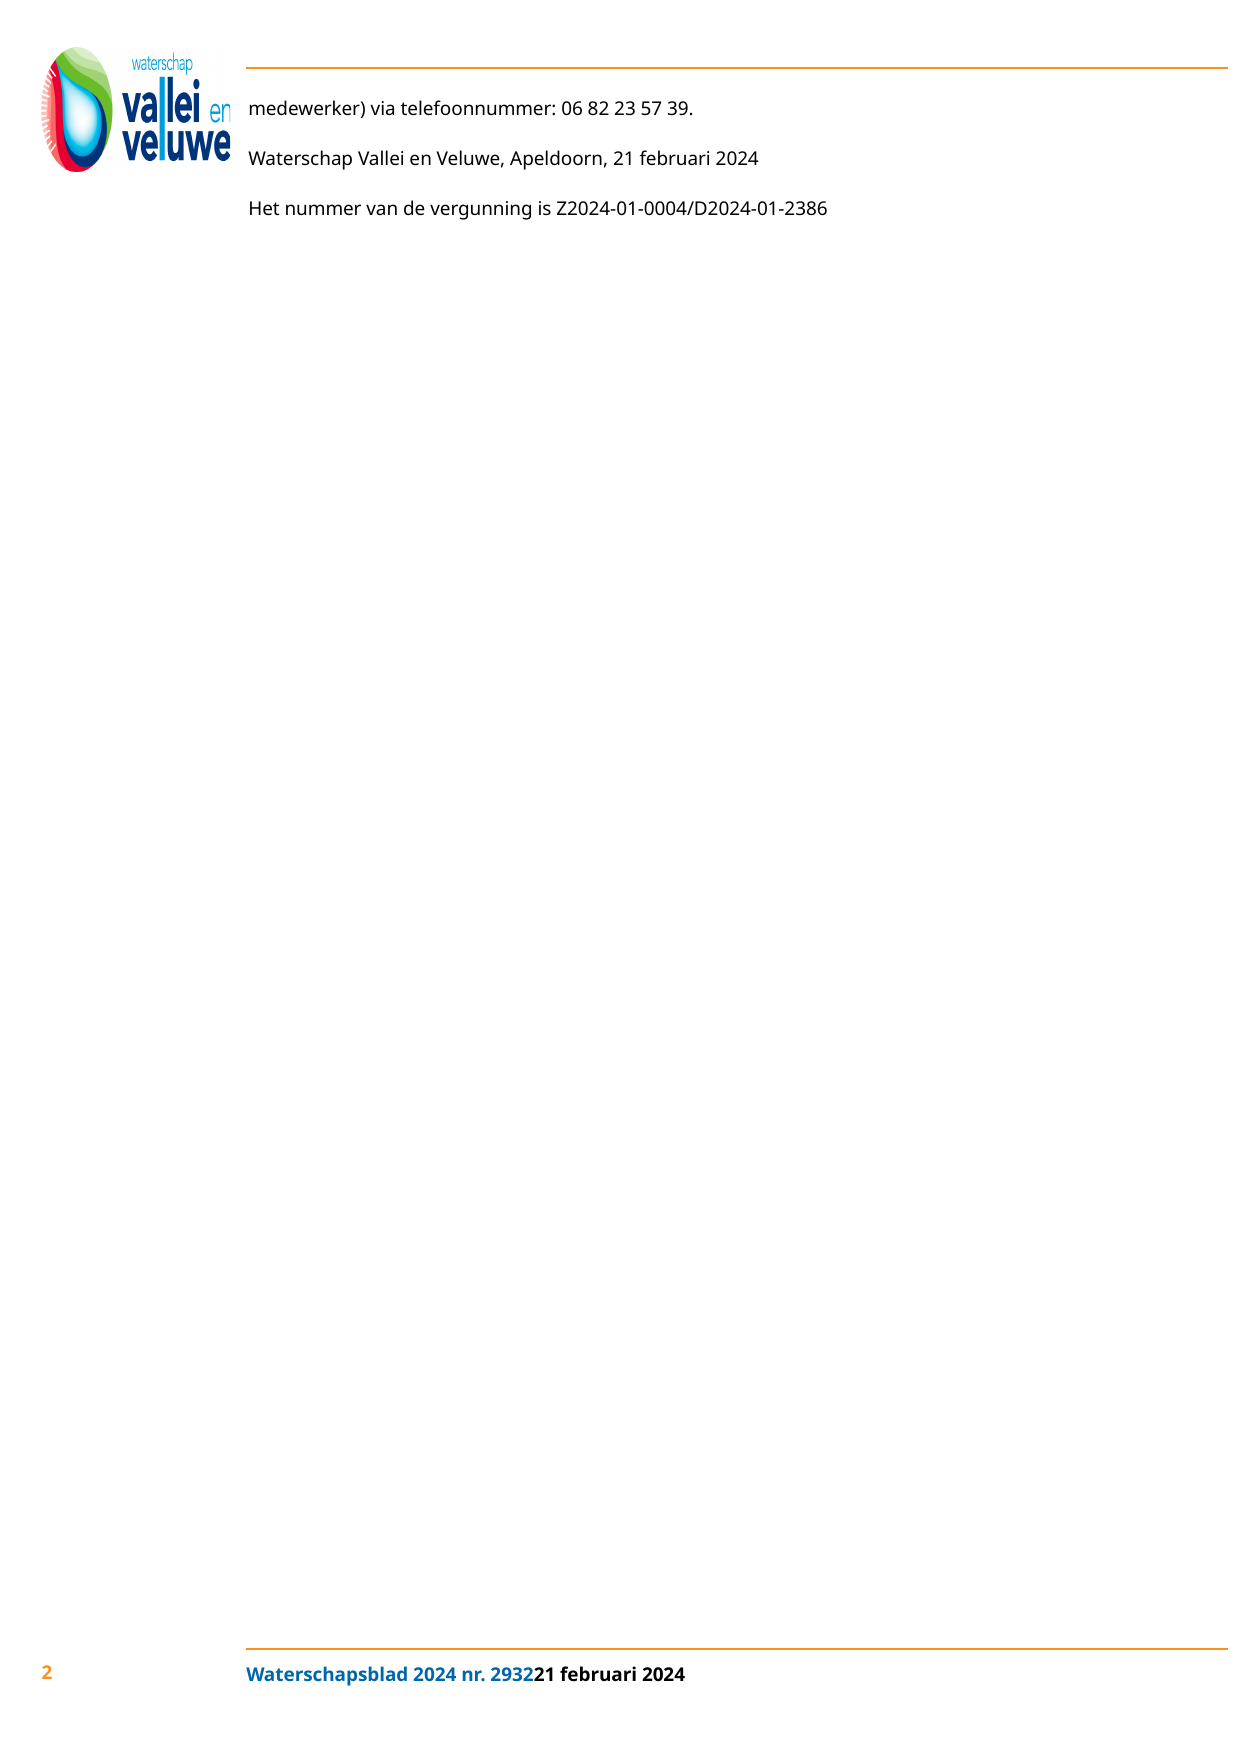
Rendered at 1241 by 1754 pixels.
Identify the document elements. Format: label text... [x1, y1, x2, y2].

text Het nummer van de vergunning is Z2024-01-0004/D2024-01-2386 [248, 196, 1152, 221]
text Waterschap Vallei en Veluwe, Apeldoorn, 21 februari 2024 [248, 145, 1152, 171]
text medewerker) via telefoonnummer: 06 82 23 57 39. [248, 95, 1152, 121]
picture [41, 47, 231, 172]
